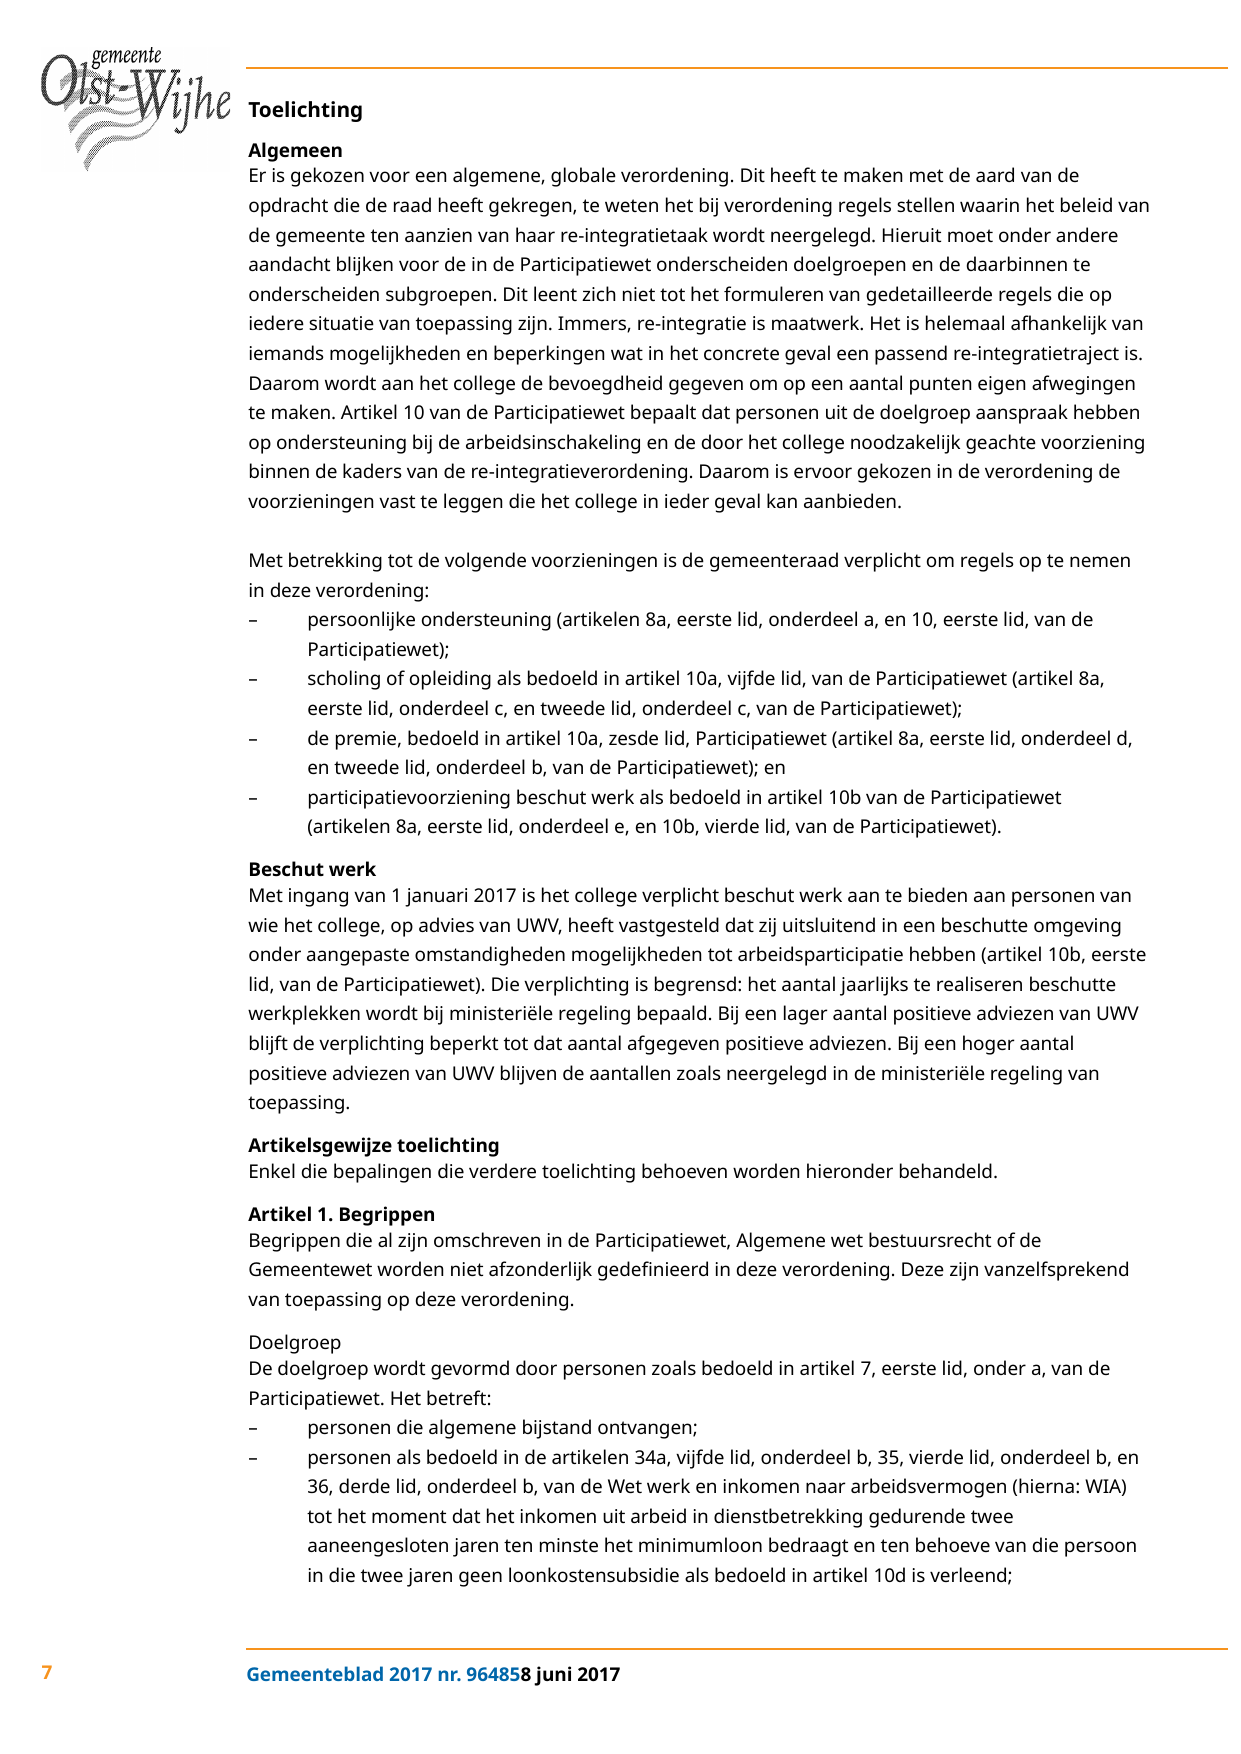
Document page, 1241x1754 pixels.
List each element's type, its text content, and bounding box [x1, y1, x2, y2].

list de premie, bedoeld in artikel 10a, zesde lid, Participatiewet (artikel 8a, eerste lid, onderdeel d, en tweede lid, onderdeel b, van de Participatiewet); en [248, 725, 1152, 780]
text Beschut werk [248, 857, 1152, 882]
text Enkel die bepalingen die verdere toelichting behoeven worden hieronder behandeld. [248, 1158, 1152, 1184]
text Begrippen die al zijn omschreven in de Participatiewet, Algemene wet bestuursrecht of de Gemeentewet worden niet afzonderlijk gedefinieerd in deze verordening. Deze zijn vanzelfsprekend van toepassing op deze verordening. [248, 1227, 1152, 1312]
list scholing of opleiding als bedoeld in artikel 10a, vijfde lid, van de Participatiewet (artikel 8a, eerste lid, onderdeel c, en tweede lid, onderdeel c, van de Participatiewet); [248, 666, 1152, 721]
text Er is gekozen voor een algemene, globale verordening. Dit heeft te maken met de aard van de opdracht die de raad heeft gekregen, te weten het bij verordening regels stellen waarin het beleid van de gemeente ten aanzien van haar re-integratietaak wordt neergelegd. Hieruit moet onder andere aandacht blijken voor de in de Participatiewet onderscheiden doelgroepen en de daarbinnen te onderscheiden subgroepen. Dit leent zich niet tot het formuleren van gedetailleerde regels die op iedere situatie van toepassing zijn. Immers, re-integratie is maatwerk. Het is helemaal afhankelijk van iemands mogelijkheden en beperkingen wat in het concrete geval een passend re-integratietraject is. Daarom wordt aan het college de bevoegdheid gegeven om op een aantal punten eigen afwegingen te maken. Artikel 10 van de Participatiewet bepaalt dat personen uit de doelgroep aanspraak hebben op ondersteuning bij de arbeidsinschakeling en de door het college noodzakelijk geachte voorziening binnen de kaders van de re-integratieverordening. Daarom is ervoor gekozen in de verordening de voorzieningen vast te leggen die het college in ieder geval kan aanbieden. [248, 163, 1152, 514]
list personen als bedoeld in de artikelen 34a, vijfde lid, onderdeel b, 35, vierde lid, onderdeel b, en 36, derde lid, onderdeel b, van de Wet werk en inkomen naar arbeidsvermogen (hierna: WIA) tot het moment dat het inkomen uit arbeid in dienstbetrekking gedurende twee aaneengesloten jaren ten minste het minimumloon bedraagt en ten behoeve van die persoon in die twee jaren geen loonkostensubsidie als bedoeld in artikel 10d is verleend; [248, 1444, 1152, 1588]
text Toelichting [248, 95, 1152, 123]
list persoonlijke ondersteuning (artikelen 8a, eerste lid, onderdeel a, en 10, eerste lid, van de Participatiewet); [248, 606, 1152, 662]
text De doelgroep wordt gevormd door personen zoals bedoeld in artikel 7, eerste lid, onder a, van de Participatiewet. Het betreft: [248, 1355, 1152, 1410]
list participatievoorziening beschut werk als bedoeld in artikel 10b van de Participatiewet (artikelen 8a, eerste lid, onderdeel e, en 10b, vierde lid, van de Participatiewet). [248, 784, 1152, 839]
list personen die algemene bijstand ontvangen; [248, 1414, 1152, 1440]
text Artikelsgewijze toelichting [248, 1132, 1152, 1158]
text Algemeen [248, 137, 1152, 163]
picture [41, 47, 231, 172]
text Artikel 1. Begrippen [248, 1201, 1152, 1227]
text Met ingang van 1 januari 2017 is het college verplicht beschut werk aan te bieden aan personen van wie het college, op advies van UWV, heeft vastgesteld dat zij uitsluitend in een beschutte omgeving onder aangepaste omstandigheden mogelijkheden tot arbeidsparticipatie hebben (artikel 10b, eerste lid, van de Participatiewet). Die verplichting is begrensd: het aantal jaarlijks te realiseren beschutte werkplekken wordt bij ministeriële regeling bepaald. Bij een lager aantal positieve adviezen van UWV blijft de verplichting beperkt tot dat aantal afgegeven positieve adviezen. Bij een hoger aantal positieve adviezen van UWV blijven de aantallen zoals neergelegd in de ministeriële regeling van toepassing. [248, 882, 1152, 1115]
text Met betrekking tot de volgende voorzieningen is de gemeenteraad verplicht om regels op te nemen in deze verordening: [248, 547, 1152, 602]
text Doelgroep [248, 1329, 1152, 1355]
